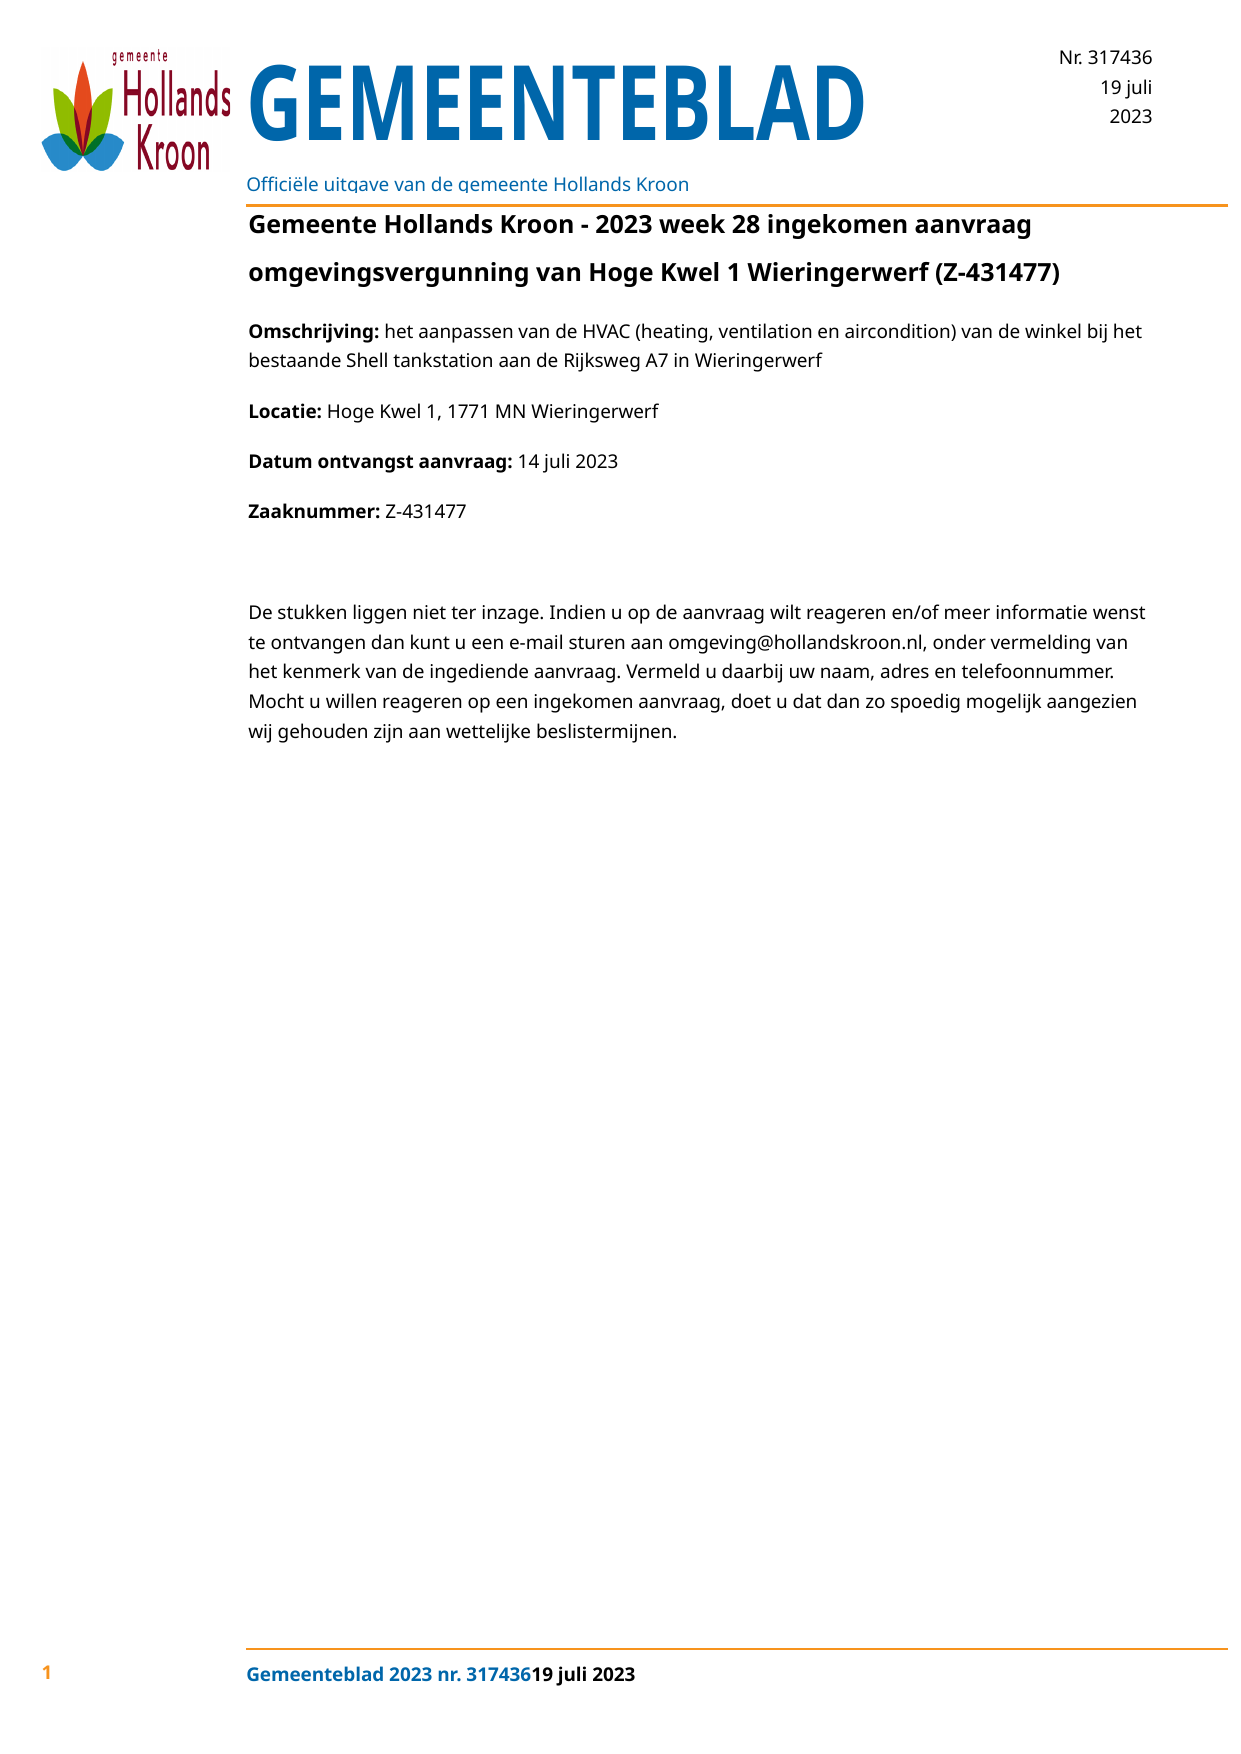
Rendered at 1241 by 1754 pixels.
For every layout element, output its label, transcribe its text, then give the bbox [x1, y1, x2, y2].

text Gemeente Hollands Kroon - 2023 week 28 ingekomen aanvraag omgevingsvergunning van Hoge Kwel 1 Wieringerwerf (Z-431477) [248, 207, 1152, 288]
picture [41, 47, 231, 172]
text Locatie: Hoge Kwel 1, 1771 MN Wieringerwerf [248, 398, 1152, 424]
text De stukken liggen niet ter inzage. Indien u op de aanvraag wilt reageren en/of meer informatie wenst te ontvangen dan kunt u een e-mail sturen aan omgeving@hollandskroon.nl, onder vermelding van het kenmerk van de ingediende aanvraag. Vermeld u daarbij uw naam, adres en telefoonnummer. Mocht u willen reageren op een ingekomen aanvraag, doet u dat dan zo spoedig mogelijk aangezien wij gehouden zijn aan wettelijke beslistermijnen. [248, 599, 1152, 744]
text Datum ontvangst aanvraag: 14 juli 2023 [248, 448, 1152, 474]
text Zaaknummer: Z-431477 [248, 499, 1152, 524]
text Omschrijving: het aanpassen van de HVAC (heating, ventilati­on en aircondit­ion) van de winkel bij het bestaande Shell tankstation aan de Rijksweg A7 in Wieringerwerf [248, 318, 1152, 373]
